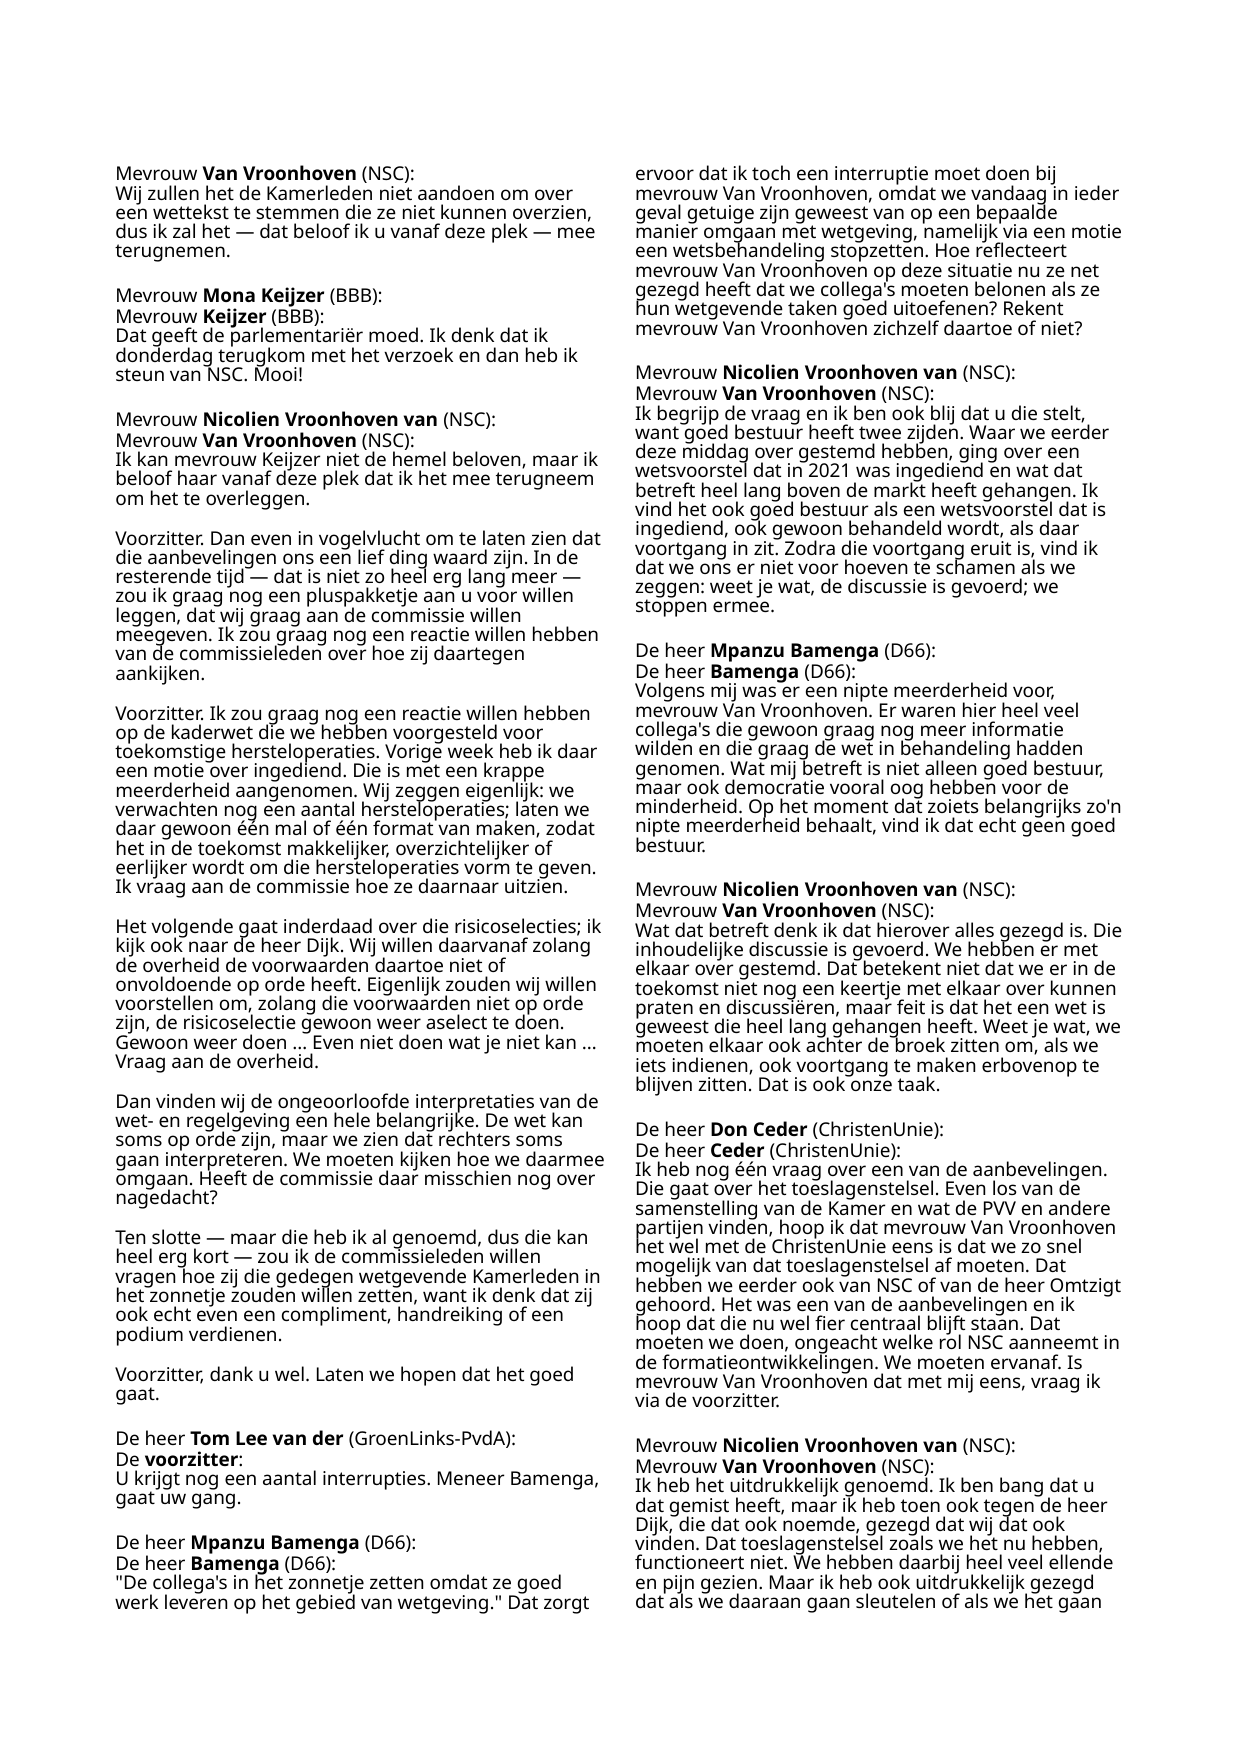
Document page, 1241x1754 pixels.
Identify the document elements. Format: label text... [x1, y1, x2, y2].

text De heer Mpanzu Bamenga (D66): [115, 1529, 605, 1555]
text De heer Bamenga (D66): [115, 1555, 605, 1574]
text Dan vinden wij de ongeoorloofde interpretaties van de wet- en regelgeving een hele belangrijke. De wet kan soms op orde zijn, maar we zien dat rechters soms gaan interpreteren. We moeten kijken hoe we daarmee omgaan. Heeft de commissie daar misschien nog over nagedacht? [115, 1093, 605, 1208]
text Mevrouw Van Vroonhoven (NSC): [115, 165, 605, 184]
text Voorzitter. Dan even in vogelvlucht om te laten zien dat die aanbevelingen ons een lief ding waard zijn. In de resterende tijd — dat is niet zo heel erg lang meer — zou ik graag nog een pluspakketje aan u voor willen leggen, dat wij graag aan de commissie willen meegeven. Ik zou graag nog een reactie willen hebben van de commissieleden over hoe zij daartegen aankijken. [115, 530, 605, 684]
text Mevrouw Keijzer (BBB): [115, 308, 605, 327]
text De heer Don Ceder (ChristenUnie): [635, 1116, 1125, 1142]
text Volgens mij was er een nipte meerderheid voor, mevrouw Van Vroonhoven. Er waren hier heel veel collega's die gewoon graag nog meer informatie wilden en die graag de wet in behandeling hadden genomen. Wat mij betreft is niet alleen goed bestuur, maar ook democratie vooral oog hebben voor de minderheid. Op het moment dat zoiets belangrijks zo'n nipte meerderheid behaalt, vind ik dat echt geen goed bestuur. [635, 682, 1125, 856]
text Ten slotte — maar die heb ik al genoemd, dus die kan heel erg kort — zou ik de commissieleden willen vragen hoe zij die gedegen wetgevende Kamerleden in het zonnetje zouden willen zetten, want ik denk dat zij ook echt even een compliment, handreiking of een podium verdienen. [115, 1229, 605, 1345]
text Mevrouw Van Vroonhoven (NSC): [115, 432, 605, 451]
text De heer Tom Lee van der (GroenLinks-PvdA): [115, 1425, 605, 1451]
text De heer Mpanzu Bamenga (D66): [635, 637, 1125, 663]
text Mevrouw Nicolien Vroonhoven van (NSC): [635, 877, 1125, 902]
text Voorzitter. Ik zou graag nog een reactie willen hebben op de kaderwet die we hebben voorgesteld voor toekomstige hersteloperaties. Vorige week heb ik daar een motie over ingediend. Die is met een krappe meerderheid aangenomen. Wij zeggen eigenlijk: we verwachten nog een aantal hersteloperaties; laten we daar gewoon één mal of één format van maken, zodat het in de toekomst makkelijker, overzichtelijker of eerlijker wordt om die hersteloperaties vorm te geven. Ik vraag aan de commissie hoe ze daarnaar uitzien. [115, 704, 605, 897]
text Wij zullen het de Kamerleden niet aandoen om over een wettekst te stemmen die ze niet kunnen overzien, dus ik zal het — dat beloof ik u vanaf deze plek — mee terugnemen. [115, 184, 605, 262]
text De heer Bamenga (D66): [635, 663, 1125, 682]
text De voorzitter: [115, 1451, 605, 1470]
text Mevrouw Nicolien Vroonhoven van (NSC): [635, 359, 1125, 385]
text Mevrouw Van Vroonhoven (NSC): [635, 385, 1125, 404]
text Mevrouw Nicolien Vroonhoven van (NSC): [115, 406, 605, 432]
text "De collega's in het zonnetje zetten omdat ze goed werk leveren op het gebied van wetgeving." Dat zorgt [115, 1574, 605, 1613]
text Ik begrijp de vraag en ik ben ook blij dat u die stelt, want goed bestuur heeft twee zijden. Waar we eerder deze middag over gestemd hebben, ging over een wetsvoorstel dat in 2021 was ingediend en wat dat betreft heel lang boven de markt heeft gehangen. Ik vind het ook goed bestuur als een wetsvoorstel dat is ingediend, ook gewoon behandeld wordt, als daar voortgang in zit. Zodra die voortgang eruit is, vind ik dat we ons er niet voor hoeven te schamen als we zeggen: weet je wat, de discussie is gevoerd; we stoppen ermee. [635, 404, 1125, 617]
text U krijgt nog een aantal interrupties. Meneer Bamenga, gaat uw gang. [115, 1470, 605, 1508]
text De heer Ceder (ChristenUnie): [635, 1142, 1125, 1161]
text Ik heb nog één vraag over een van de aanbevelingen. Die gaat over het toeslagenstelsel. Even los van de samenstelling van de Kamer en wat de PVV en andere partijen vinden, hoop ik dat mevrouw Van Vroonhoven het wel met de ChristenUnie eens is dat we zo snel mogelijk van dat toeslagenstelsel af moeten. Dat hebben we eerder ook van NSC of van de heer Omtzigt gehoord. Het was een van de aanbevelingen en ik hoop dat die nu wel fier centraal blijft staan. Dat moeten we doen, ongeacht welke rol NSC aanneemt in de formatieontwikkelingen. We moeten ervanaf. Is mevrouw Van Vroonhoven dat met mij eens, vraag ik via de voorzitter. [635, 1161, 1125, 1411]
text Mevrouw Nicolien Vroonhoven van (NSC): [635, 1432, 1125, 1458]
text Ik heb het uitdrukkelijk genoemd. Ik ben bang dat u dat gemist heeft, maar ik heb toen ook tegen de heer Dijk, die dat ook noemde, gezegd dat wij dat ook vinden. Dat toeslagenstelsel zoals we het nu hebben, functioneert niet. We hebben daarbij heel veel ellende en pijn gezien. Maar ik heb ook uitdrukkelijk gezegd dat als we daaraan gaan sleutelen of als we het gaan [635, 1477, 1125, 1612]
text Mevrouw Mona Keijzer (BBB): [115, 282, 605, 308]
text Dat geeft de parlementariër moed. Ik denk dat ik donderdag terugkom met het verzoek en dan heb ik steun van NSC. Mooi! [115, 327, 605, 385]
text Mevrouw Van Vroonhoven (NSC): [635, 902, 1125, 922]
text Het volgende gaat inderdaad over die risicoselecties; ik kijk ook naar de heer Dijk. Wij willen daarvanaf zolang de overheid de voorwaarden daartoe niet of onvoldoende op orde heeft. Eigenlijk zouden wij willen voorstellen om, zolang die voorwaarden niet op orde zijn, de risicoselectie gewoon weer aselect te doen. Gewoon weer doen … Even niet doen wat je niet kan … Vraag aan de overheid. [115, 918, 605, 1072]
text Voorzitter, dank u wel. Laten we hopen dat het goed gaat. [115, 1366, 605, 1404]
text ervoor dat ik toch een interruptie moet doen bij mevrouw Van Vroonhoven, omdat we vandaag in ieder geval getuige zijn geweest van op een bepaalde manier omgaan met wetgeving, namelijk via een motie een wetsbehandeling stopzetten. Hoe reflecteert mevrouw Van Vroonhoven op deze situatie nu ze net gezegd heeft dat we collega's moeten belonen als ze hun wetgevende taken goed uitoefenen? Rekent mevrouw Van Vroonhoven zichzelf daartoe of niet? [635, 165, 1125, 339]
text Mevrouw Van Vroonhoven (NSC): [635, 1458, 1125, 1477]
text Wat dat betreft denk ik dat hierover alles gezegd is. Die inhoudelijke discussie is gevoerd. We hebben er met elkaar over gestemd. Dat betekent niet dat we er in de toekomst niet nog een keertje met elkaar over kunnen praten en discussiëren, maar feit is dat het een wet is geweest die heel lang gehangen heeft. Weet je wat, we moeten elkaar ook achter de broek zitten om, als we iets indienen, ook voortgang te maken erbovenop te blijven zitten. Dat is ook onze taak. [635, 922, 1125, 1095]
text Ik kan mevrouw Keijzer niet de hemel beloven, maar ik beloof haar vanaf deze plek dat ik het mee terugneem om het te overleggen. [115, 451, 605, 509]
